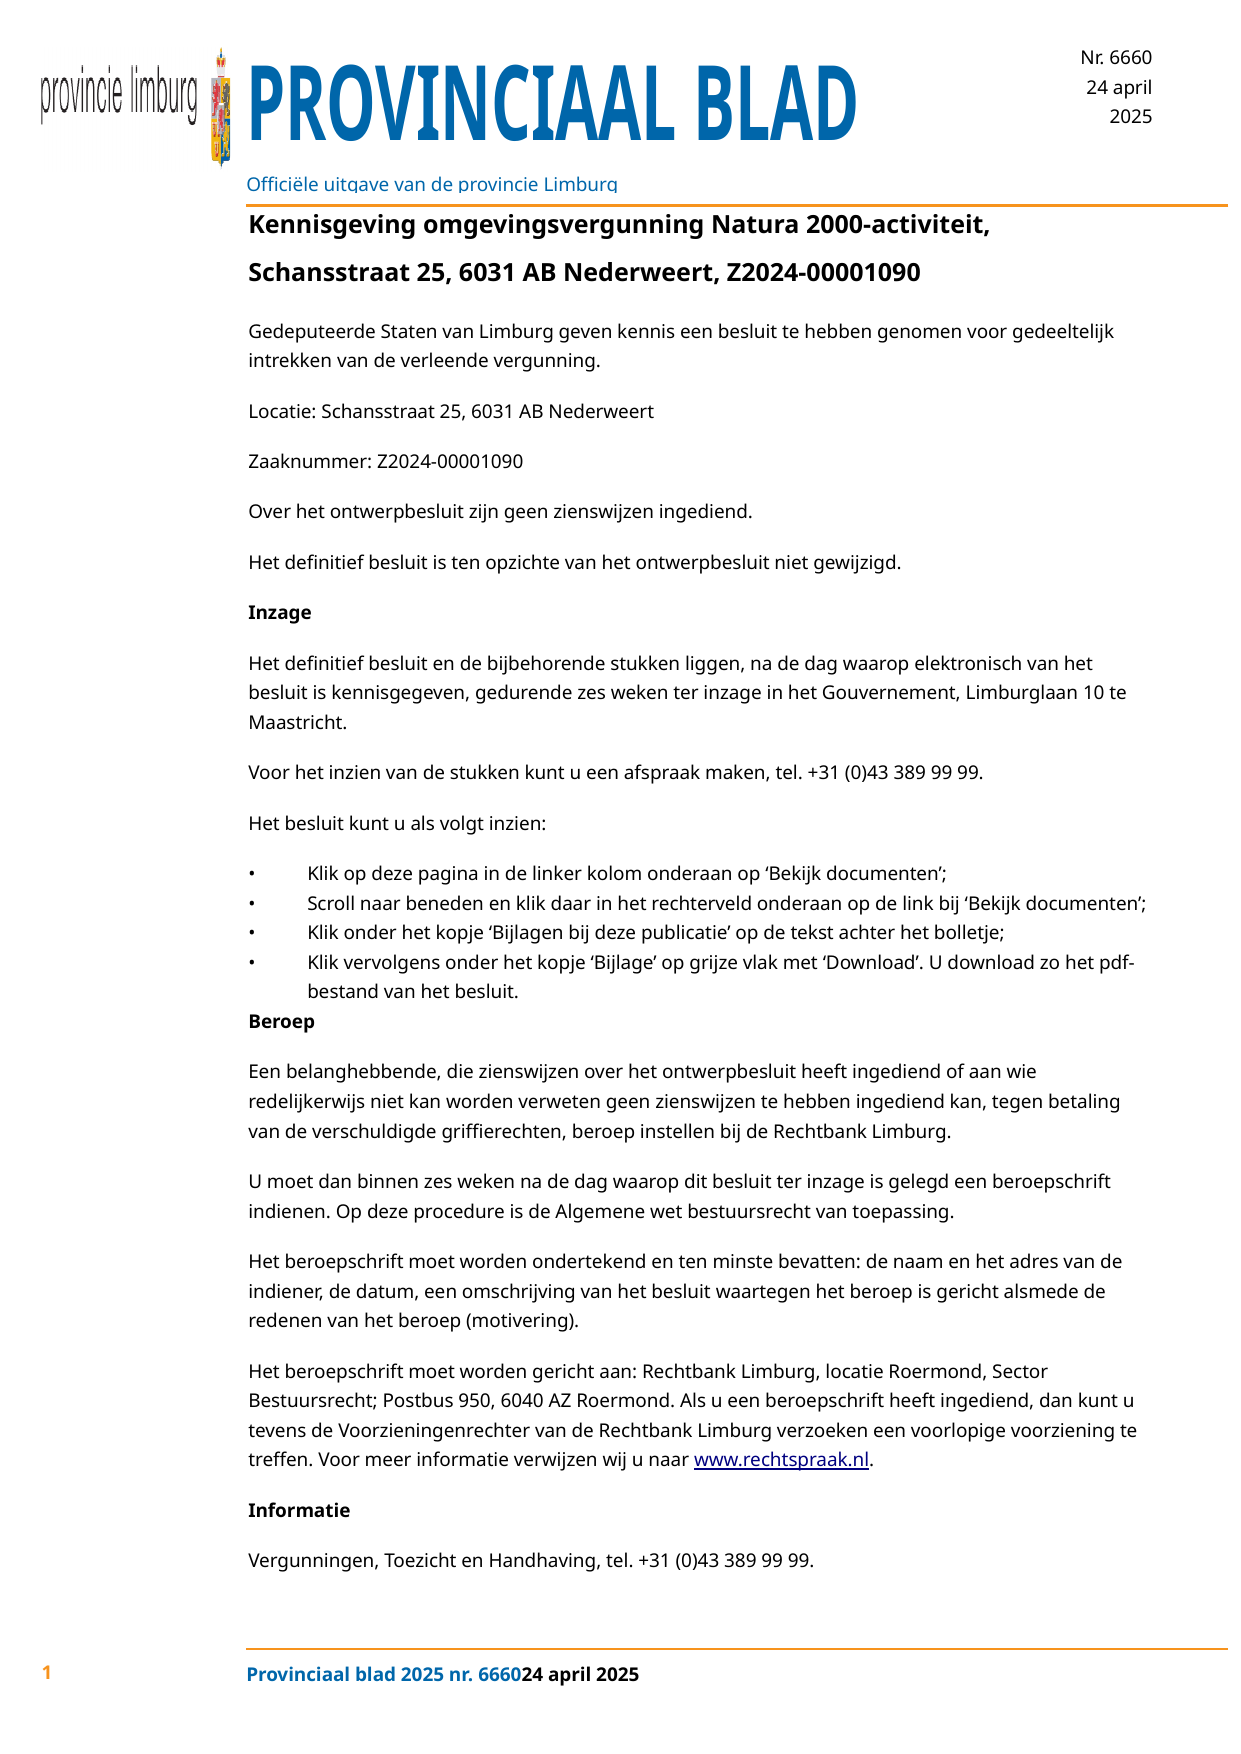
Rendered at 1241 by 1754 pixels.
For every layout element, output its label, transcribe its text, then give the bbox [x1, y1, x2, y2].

text Het definitief besluit en de bijbehorende stukken liggen, na de dag waarop elektronisch van het besluit is kennisgegeven, gedurende zes weken ter inzage in het Gouvernement, Limburglaan 10 te Maastricht. [248, 650, 1152, 735]
text Zaaknummer: Z2024-00001090 [248, 448, 1152, 474]
text Locatie: Schansstraat 25, 6031 AB Nederweert [248, 398, 1152, 424]
list Klik onder het kopje ‘Bijlagen bij deze publicatie’ op de tekst achter het bolletje; [248, 919, 1152, 945]
text Het definitief besluit is ten opzichte van het ontwerpbesluit niet gewijzigd. [248, 549, 1152, 575]
picture [41, 47, 231, 172]
text Over het ontwerpbesluit zijn geen zienswijzen ingediend. [248, 499, 1152, 524]
text Voor het inzien van de stukken kunt u een afspraak maken, tel. +31 (0)43 389 99 99. [248, 759, 1152, 785]
text Vergunningen, Toezicht en Handhaving, tel. +31 (0)43 389 99 99. [248, 1547, 1152, 1573]
text Het besluit kunt u als volgt inzien: [248, 810, 1152, 836]
text Inzage [248, 599, 1152, 625]
text Kennisgeving omgevingsvergunning Natura 2000-activiteit, Schansstraat 25, 6031 AB Nederweert, Z2024-00001090 [248, 207, 1152, 288]
text Beroep [248, 1008, 1152, 1034]
text Gedeputeerde Staten van Limburg geven kennis een besluit te hebben genomen voor gedeeltelijk intrekken van de verleende vergunning. [248, 318, 1152, 373]
list Klik vervolgens onder het kopje ‘Bijlage’ op grijze vlak met ‘Download’. U download zo het pdf-bestand van het besluit. [248, 949, 1152, 1004]
text U moet dan binnen zes weken na de dag waarop dit besluit ter inzage is gelegd een beroepschrift indienen. Op deze procedure is de Algemene wet bestuursrecht van toepassing. [248, 1168, 1152, 1224]
text Het beroepschrift moet worden gericht aan: Rechtbank Limburg, locatie Roermond, Sector Bestuursrecht; Postbus 950, 6040 AZ Roermond. Als u een beroepschrift heeft ingediend, dan kunt u tevens de Voorzieningenrechter van de Rechtbank Limburg verzoeken een voorlopige voorziening te treffen. Voor meer informatie verwijzen wij u naar www.rechtspraak.nl. [248, 1358, 1152, 1472]
list Klik op deze pagina in de linker kolom onderaan op ‘Bekijk documenten’; [248, 860, 1152, 886]
list Scroll naar beneden en klik daar in het rechterveld onderaan op de link bij ‘Bekijk documenten’; [248, 890, 1152, 916]
text Een belanghebbende, die zienswijzen over het ontwerpbesluit heeft ingediend of aan wie redelijkerwijs niet kan worden verweten geen zienswijzen te hebben ingediend kan, tegen betaling van de verschuldigde griffierechten, beroep instellen bij de Rechtbank Limburg. [248, 1059, 1152, 1144]
text Informatie [248, 1497, 1152, 1523]
text Het beroepschrift moet worden ondertekend en ten minste bevatten: de naam en het adres van de indiener, de datum, een omschrijving van het besluit waartegen het beroep is gericht alsmede de redenen van het beroep (motivering). [248, 1248, 1152, 1333]
